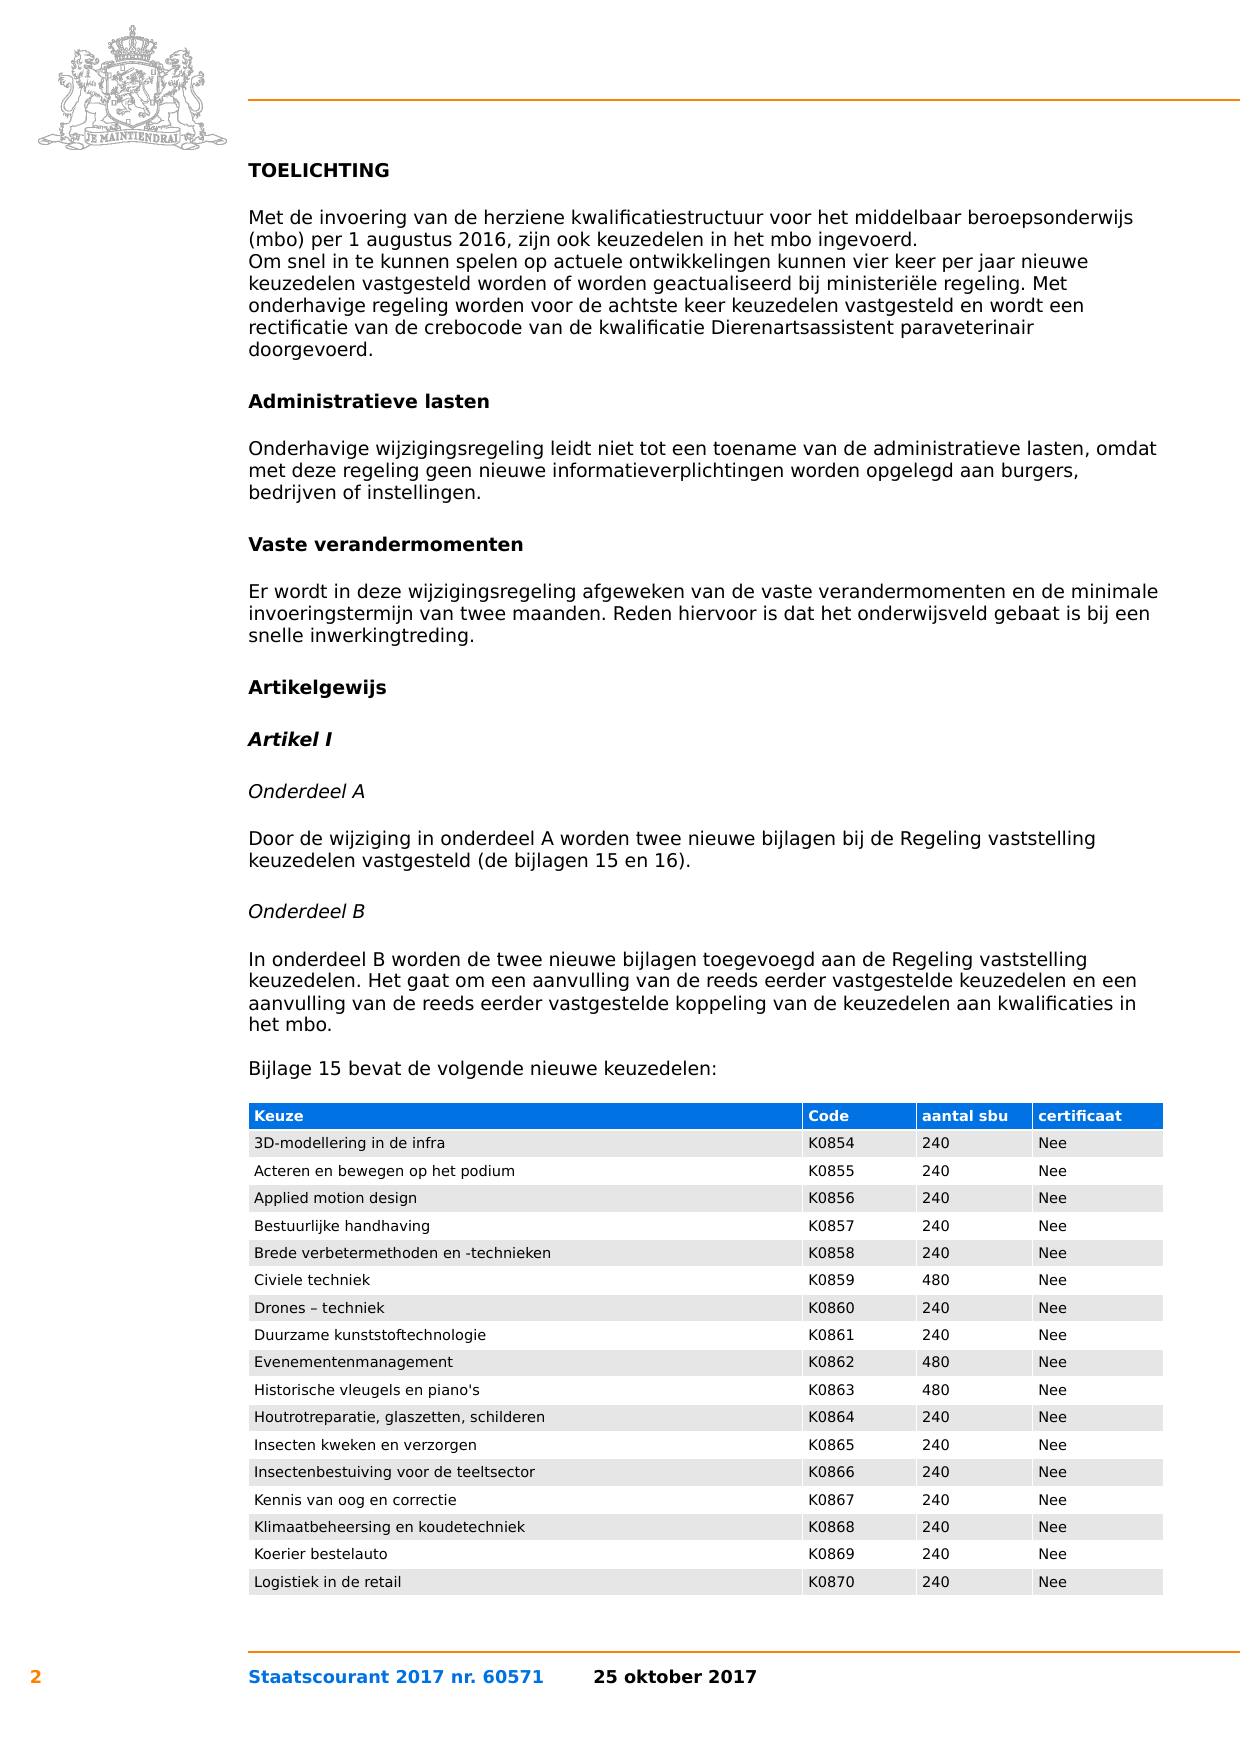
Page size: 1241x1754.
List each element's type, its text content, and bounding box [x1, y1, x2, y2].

table_header certificaat [1033, 1103, 1163, 1129]
table_header Keuze [249, 1103, 802, 1129]
table_cell Civiele techniek [249, 1268, 802, 1294]
table_cell 240 [917, 1185, 1032, 1212]
table_cell Nee [1033, 1322, 1163, 1349]
table_cell Nee [1033, 1569, 1163, 1595]
table_cell K0860 [803, 1295, 916, 1321]
table_cell K0862 [803, 1350, 916, 1376]
table_cell K0857 [803, 1213, 916, 1239]
table_cell K0861 [803, 1322, 916, 1349]
table_cell 240 [917, 1240, 1032, 1266]
text Om snel in te kunnen spelen op actuele ontwikkelingen kunnen vier keer per jaar nieuwe keuzedelen vastgesteld worden of worden geactualiseerd bij ministeriële regeling. Met onderhavige regeling worden voor de achtste keer keuzedelen vastgesteld en wordt een rectificatie van de crebocode van de kwalificatie Dierenartsassistent paraveterinair doorgevoerd. [248, 251, 1163, 361]
table_cell Insecten kweken en verzorgen [249, 1432, 802, 1458]
table_cell 480 [917, 1268, 1032, 1294]
text Door de wijziging in onderdeel A worden twee nieuwe bijlagen bij de Regeling vaststelling keuzedelen vastgesteld (de bijlagen 15 en 16). [248, 827, 1163, 871]
subtitle Artikel I [248, 728, 1163, 751]
table_cell Nee [1033, 1541, 1163, 1568]
table_cell 240 [917, 1295, 1032, 1321]
table_cell 240 [917, 1514, 1032, 1540]
table_cell Drones – techniek [249, 1295, 802, 1321]
table_cell Kennis van oog en correctie [249, 1487, 802, 1513]
table_cell Historische vleugels en piano's [249, 1377, 802, 1403]
table_cell K0867 [803, 1487, 916, 1513]
table_cell Nee [1033, 1240, 1163, 1266]
table_cell Nee [1033, 1185, 1163, 1212]
text Er wordt in deze wijzigingsregeling afgeweken van de vaste verandermomenten en de minimale invoeringstermijn van twee maanden. Reden hiervoor is dat het onderwijsveld gebaat is bij een snelle inwerkingtreding. [248, 581, 1163, 647]
subtitle Administratieve lasten [248, 391, 1163, 413]
table_cell Nee [1033, 1514, 1163, 1540]
subtitle Onderdeel B [248, 901, 1163, 923]
table_cell 240 [917, 1213, 1032, 1239]
table_cell Brede verbetermethoden en -technieken [249, 1240, 802, 1266]
table_cell Nee [1033, 1487, 1163, 1513]
table_cell 480 [917, 1350, 1032, 1376]
picture [38, 25, 227, 150]
table_header aantal sbu [917, 1103, 1032, 1129]
subtitle TOELICHTING [248, 160, 1163, 182]
table_cell Houtrotreparatie, glaszetten, schilderen [249, 1405, 802, 1431]
table_cell Nee [1033, 1268, 1163, 1294]
table_cell 3D-modellering in de infra [249, 1131, 802, 1157]
text Bijlage 15 bevat de volgende nieuwe keuzedelen: [248, 1058, 1163, 1080]
table_cell 240 [917, 1322, 1032, 1349]
table_cell Nee [1033, 1377, 1163, 1403]
table_cell 240 [917, 1131, 1032, 1157]
table_cell Nee [1033, 1405, 1163, 1431]
table_cell Insectenbestuiving voor de teeltsector [249, 1459, 802, 1486]
table_cell K0858 [803, 1240, 916, 1266]
table_cell Applied motion design [249, 1185, 802, 1212]
subtitle Artikelgewijs [248, 677, 1163, 698]
table_cell Duurzame kunststoftechnologie [249, 1322, 802, 1349]
table_cell Bestuurlijke handhaving [249, 1213, 802, 1239]
table_cell K0854 [803, 1131, 916, 1157]
text Met de invoering van de herziene kwalificatiestructuur voor het middelbaar beroepsonderwijs (mbo) per 1 augustus 2016, zijn ook keuzedelen in het mbo ingevoerd. [248, 207, 1163, 251]
table_cell Nee [1033, 1432, 1163, 1458]
table_cell Nee [1033, 1459, 1163, 1486]
table_cell K0856 [803, 1185, 916, 1212]
subtitle Onderdeel A [248, 781, 1163, 802]
table_cell 240 [917, 1541, 1032, 1568]
table_cell Nee [1033, 1131, 1163, 1157]
table_header Code [803, 1103, 916, 1129]
table_cell Evenementenmanagement [249, 1350, 802, 1376]
subtitle Vaste verandermomenten [248, 534, 1163, 556]
table_cell K0863 [803, 1377, 916, 1403]
table_cell K0865 [803, 1432, 916, 1458]
table_cell 240 [917, 1569, 1032, 1595]
text In onderdeel B worden de twee nieuwe bijlagen toegevoegd aan de Regeling vaststelling keuzedelen. Het gaat om een aanvulling van de reeds eerder vastgestelde keuzedelen en een aanvulling van de reeds eerder vastgestelde koppeling van de keuzedelen aan kwalificaties in het mbo. [248, 948, 1163, 1036]
table_cell K0855 [803, 1158, 916, 1184]
table_cell K0859 [803, 1268, 916, 1294]
table_cell 240 [917, 1405, 1032, 1431]
table_cell 240 [917, 1158, 1032, 1184]
table_cell K0864 [803, 1405, 916, 1431]
table_cell K0868 [803, 1514, 916, 1540]
table_cell 480 [917, 1377, 1032, 1403]
table_cell 240 [917, 1487, 1032, 1513]
table_cell Logistiek in de retail [249, 1569, 802, 1595]
table_cell Nee [1033, 1213, 1163, 1239]
table_cell 240 [917, 1459, 1032, 1486]
table_cell Acteren en bewegen op het podium [249, 1158, 802, 1184]
table_cell Nee [1033, 1350, 1163, 1376]
table_cell Klimaatbeheersing en koudetechniek [249, 1514, 802, 1540]
table_cell 240 [917, 1432, 1032, 1458]
table_cell Koerier bestelauto [249, 1541, 802, 1568]
table_cell K0869 [803, 1541, 916, 1568]
table_cell Nee [1033, 1295, 1163, 1321]
table_cell K0870 [803, 1569, 916, 1595]
table_cell Nee [1033, 1158, 1163, 1184]
table_cell K0866 [803, 1459, 916, 1486]
text Onderhavige wijzigingsregeling leidt niet tot een toename van de administratieve lasten, omdat met deze regeling geen nieuwe informatieverplichtingen worden opgelegd aan burgers, bedrijven of instellingen. [248, 438, 1163, 504]
